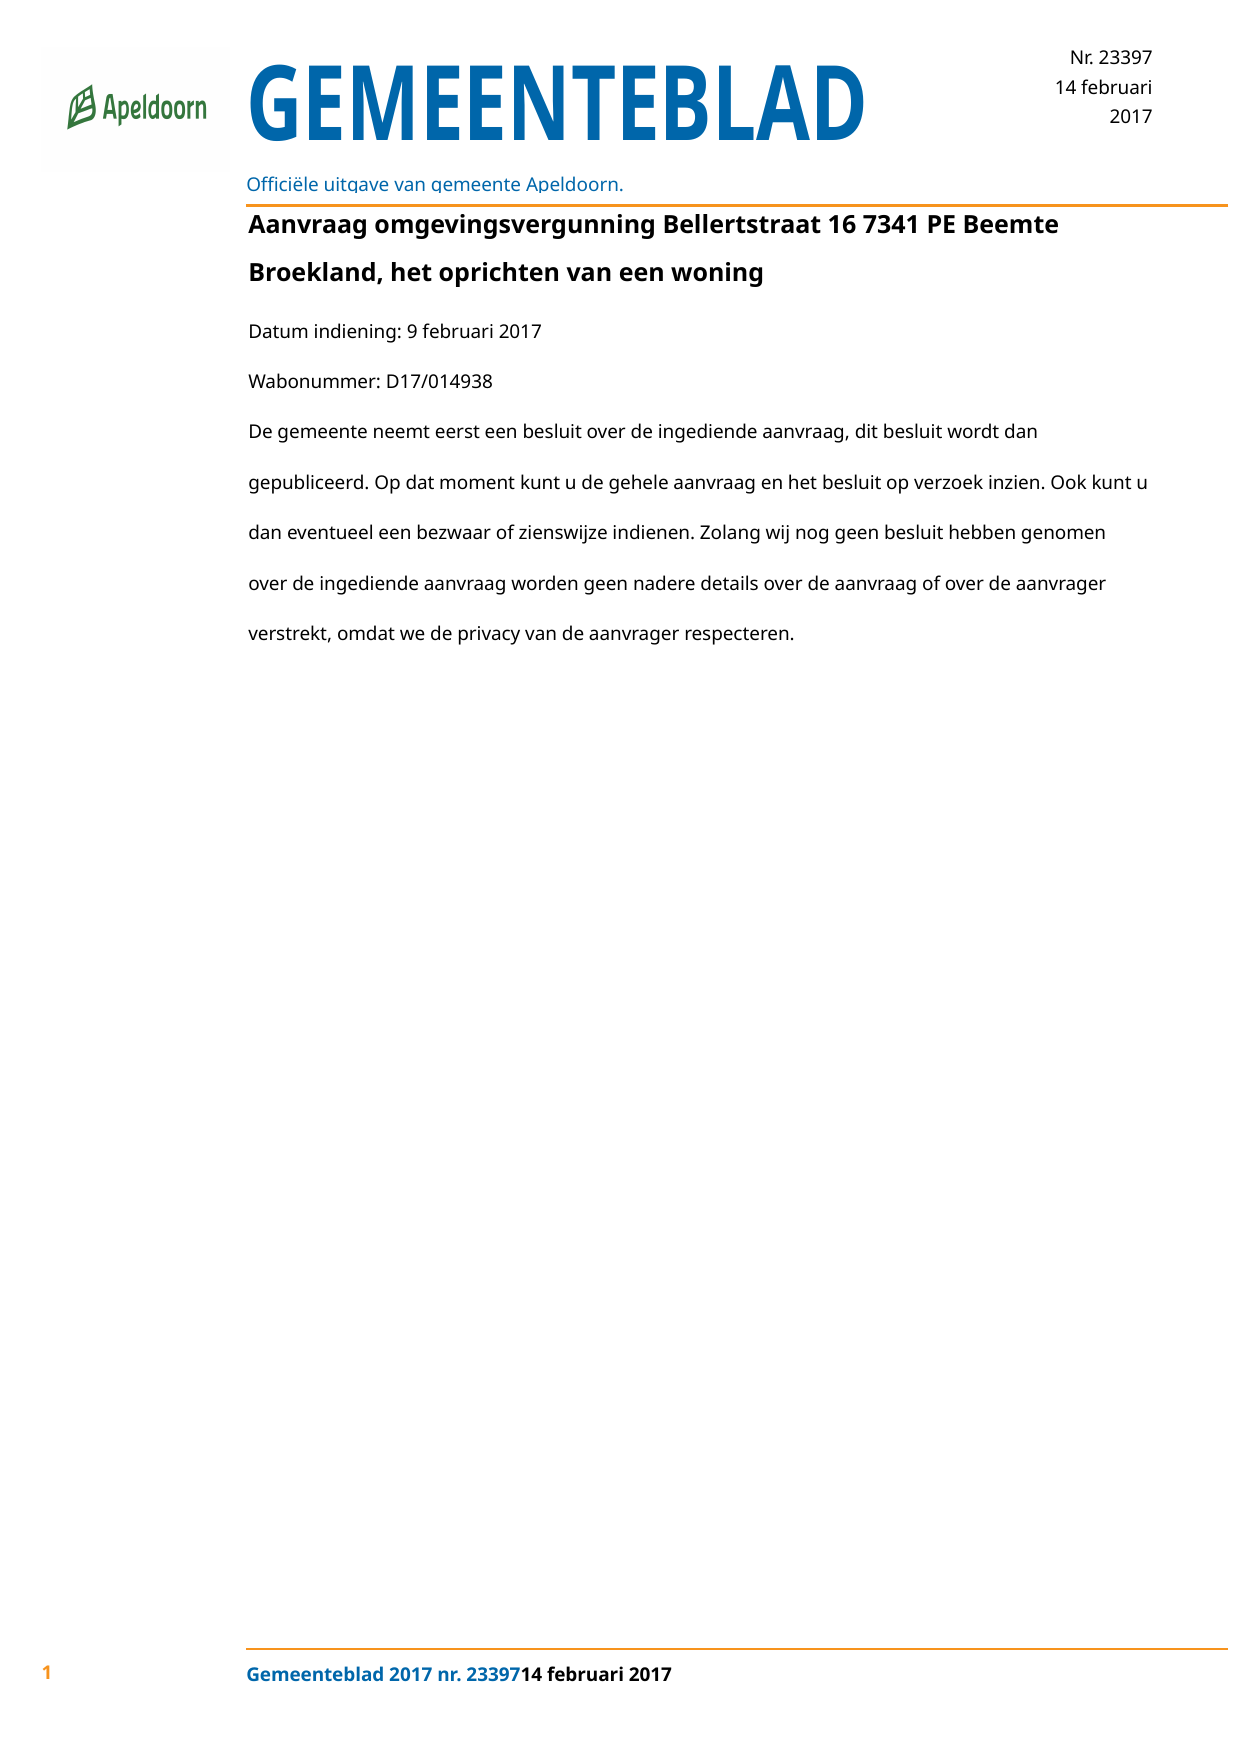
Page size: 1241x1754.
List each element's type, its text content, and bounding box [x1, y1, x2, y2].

text Datum indiening: 9 februari 2017 [248, 318, 1152, 344]
text dan eventueel een bezwaar of zienswijze indienen. Zolang wij nog geen besluit hebben genomen [248, 519, 1152, 545]
text Wabonummer: D17/014938 [248, 368, 1152, 394]
picture [41, 47, 231, 172]
text Aanvraag omgevingsvergunning Bellertstraat 16 7341 PE Beemte Broekland, het oprichten van een woning [248, 207, 1152, 288]
text De gemeente neemt eerst een besluit over de ingediende aanvraag, dit besluit wordt dan [248, 419, 1152, 444]
text verstrekt, omdat we de privacy van de aanvrager respecteren. [248, 620, 1152, 646]
text gepubliceerd. Op dat moment kunt u de gehele aanvraag en het besluit op verzoek inzien. Ook kunt u [248, 469, 1152, 495]
text over de ingediende aanvraag worden geen nadere details over de aanvraag of over de aanvrager [248, 570, 1152, 596]
